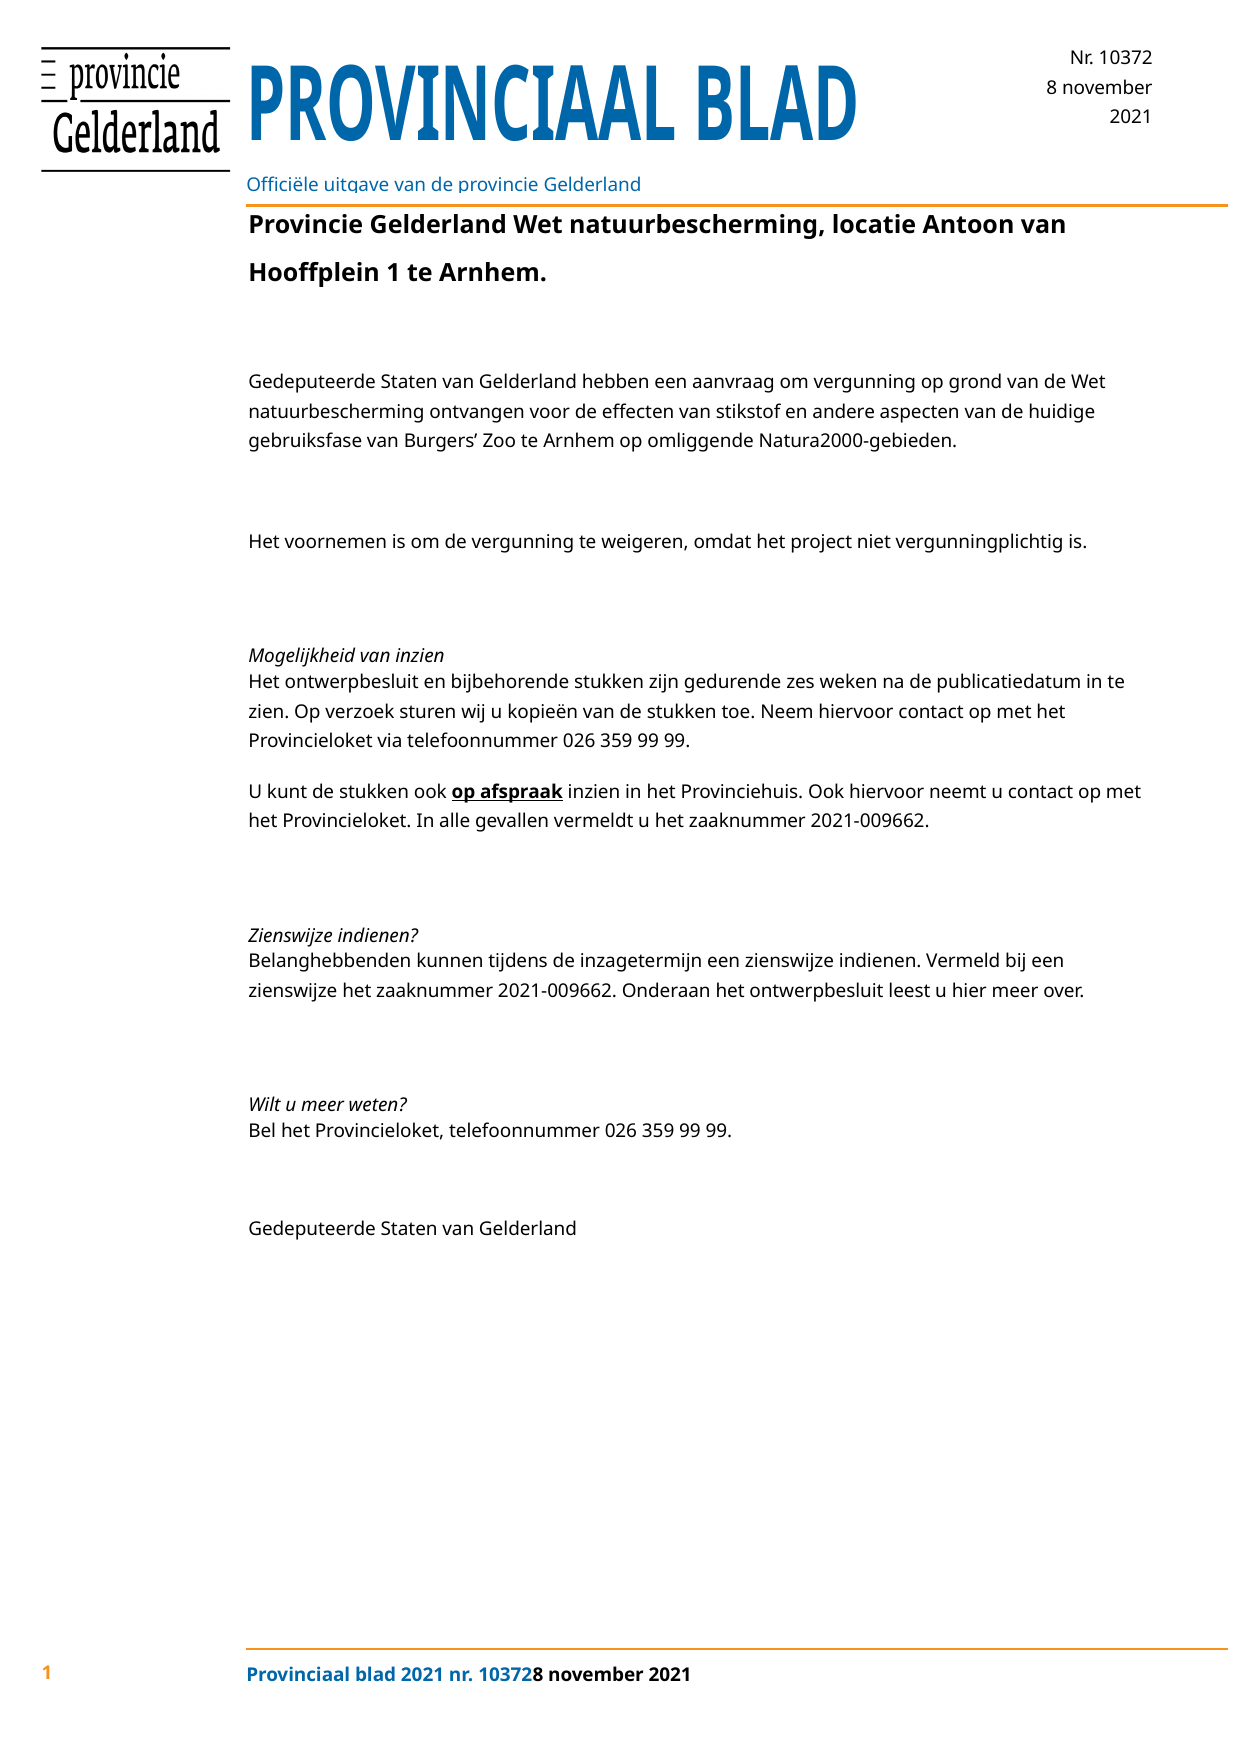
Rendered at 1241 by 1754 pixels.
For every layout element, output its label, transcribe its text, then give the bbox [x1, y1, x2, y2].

text Mogelijkheid van inzien [248, 643, 1152, 668]
text Het ontwerpbesluit en bijbehorende stukken zijn gedurende zes weken na de publicatiedatum in te zien. Op verzoek sturen wij u kopieën van de stukken toe. Neem hiervoor contact op met het Provincieloket via telefoonnummer 026 359 99 99. [248, 668, 1152, 753]
text U kunt de stukken ook op afspraak inzien in het Provinciehuis. Ook hiervoor neemt u contact op met het Provincieloket. In alle gevallen vermeldt u het zaaknummer 2021-009662. [248, 778, 1152, 833]
text Het voornemen is om de vergunning te weigeren, omdat het project niet vergunningplichtig is. [248, 528, 1152, 554]
picture [41, 47, 231, 172]
text Zienswijze indienen? [248, 922, 1152, 948]
text Belanghebbenden kunnen tijdens de inzagetermijn een zienswijze indienen. Vermeld bij een zienswijze het zaaknummer 2021-009662. Onderaan het ontwerpbesluit leest u hier meer over. [248, 948, 1152, 1003]
text Wilt u meer weten? [248, 1092, 1152, 1117]
text Gedeputeerde Staten van Gelderland [248, 1216, 1152, 1241]
text Gedeputeerde Staten van Gelderland hebben een aanvraag om vergunning op grond van de Wet natuurbescherming ontvangen voor de effecten van stikstof en andere aspecten van de huidige gebruiksfase van Burgers’ Zoo te Arnhem op omliggende Natura2000-gebieden. [248, 368, 1152, 453]
text Bel het Provincieloket, telefoonnummer 026 359 99 99. [248, 1117, 1152, 1143]
text Provincie Gelderland Wet natuurbescherming, locatie Antoon van Hooffplein 1 te Arnhem. [248, 207, 1152, 288]
